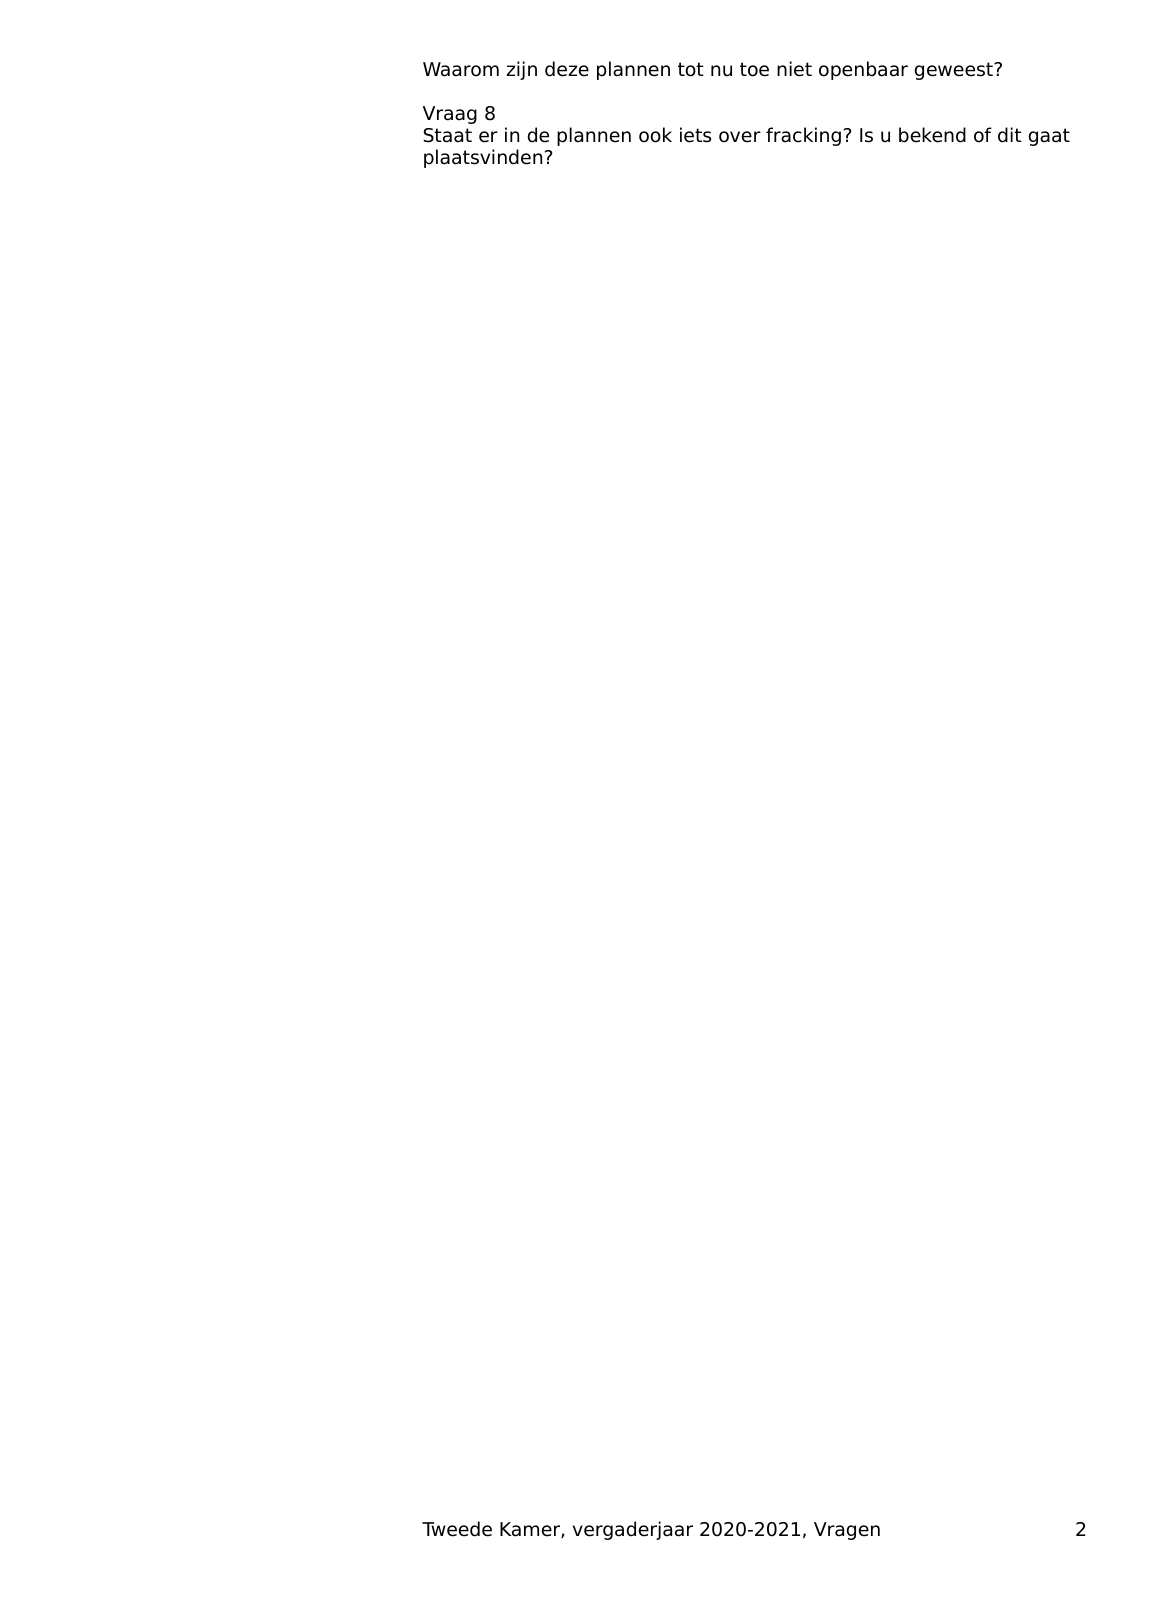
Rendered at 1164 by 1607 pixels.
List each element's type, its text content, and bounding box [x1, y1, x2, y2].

text Vraag 8 [422, 103, 1087, 125]
text Waarom zijn deze plannen tot nu toe niet openbaar geweest? [422, 59, 1087, 81]
text Staat er in de plannen ook iets over fracking? Is u bekend of dit gaat plaatsvinden? [422, 125, 1087, 169]
